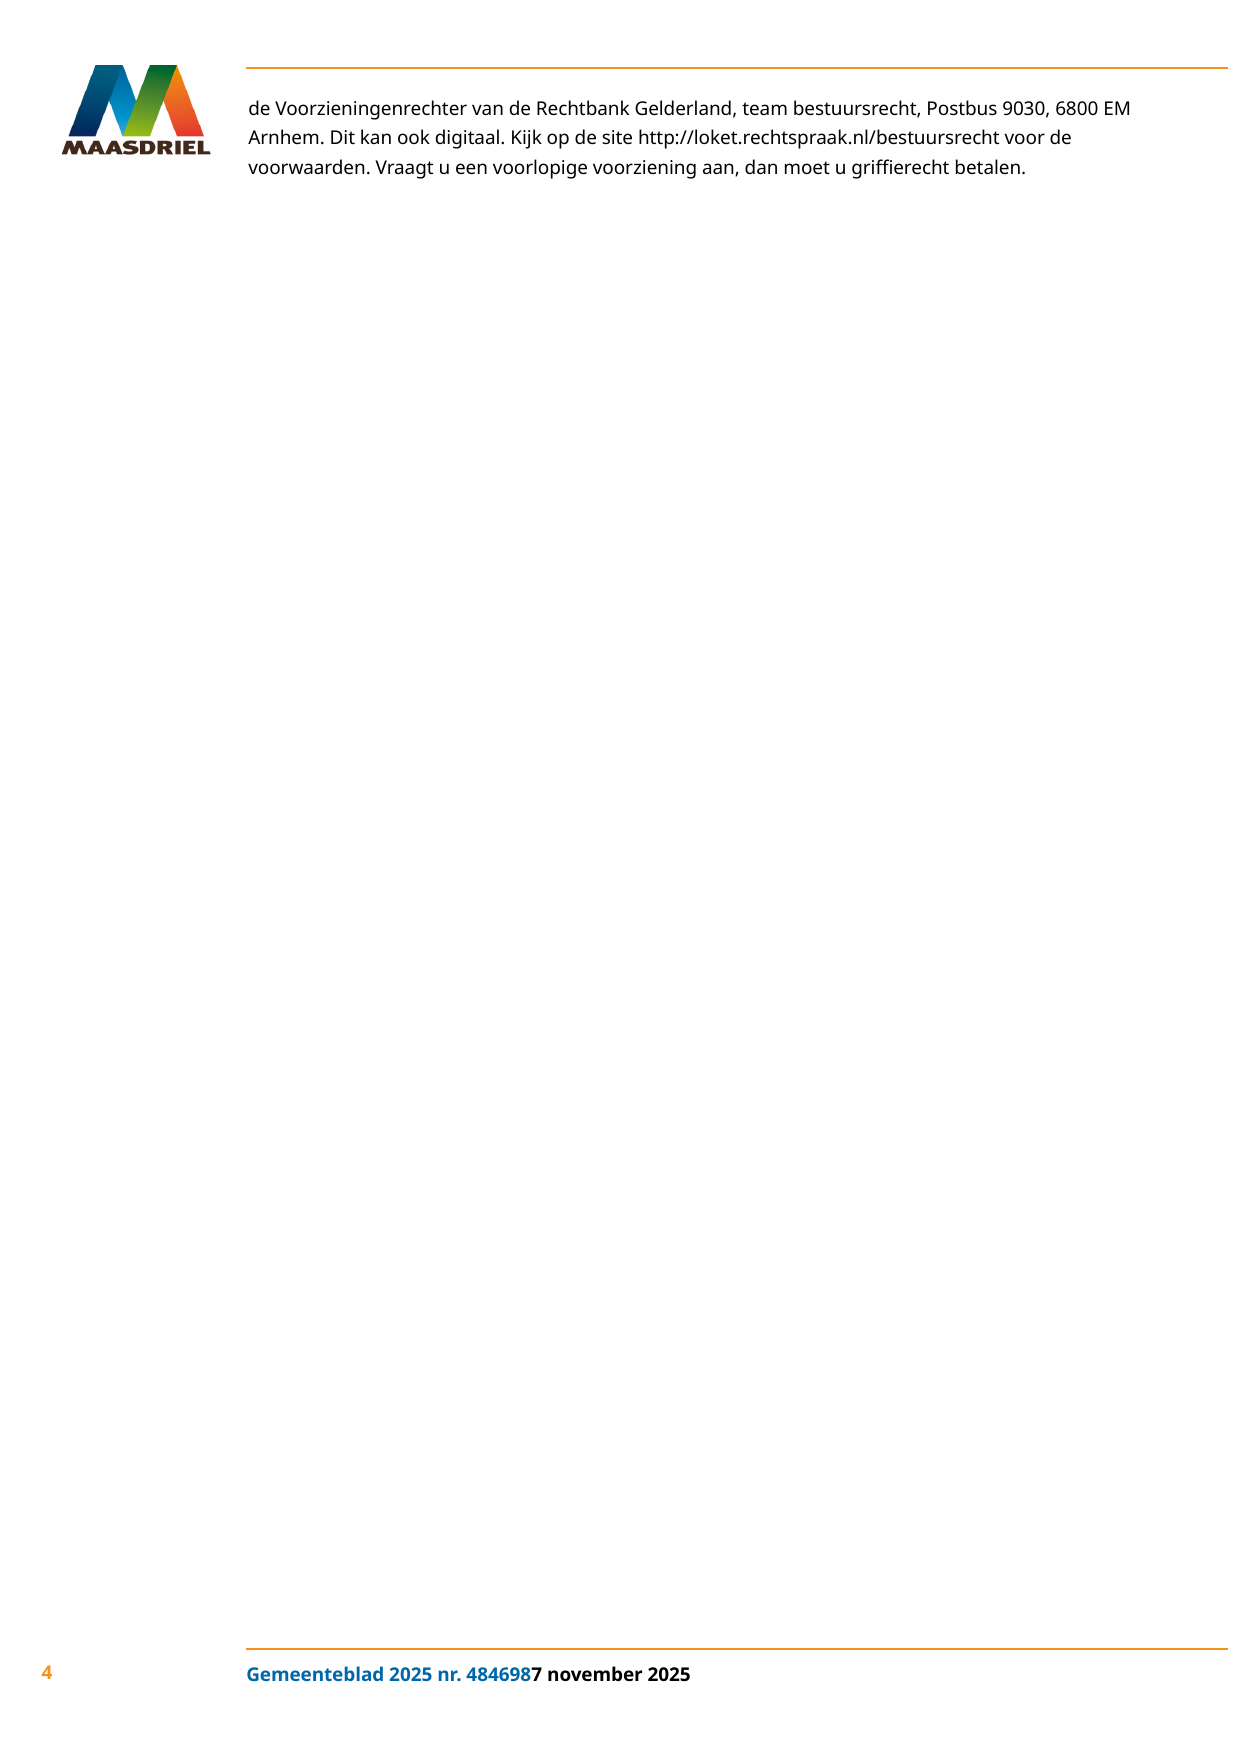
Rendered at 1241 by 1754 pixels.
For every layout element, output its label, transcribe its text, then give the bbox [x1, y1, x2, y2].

picture [41, 47, 231, 172]
text de Voorzieningenrechter van de Rechtbank Gelderland, team bestuursrecht, Postbus 9030, 6800 EM Arnhem. Dit kan ook digitaal. Kijk op de site http://loket.rechtspraak.nl/bestuursrecht voor de voorwaarden. Vraagt u een voorlopige voorziening aan, dan moet u griffierecht betalen. [248, 95, 1152, 180]
